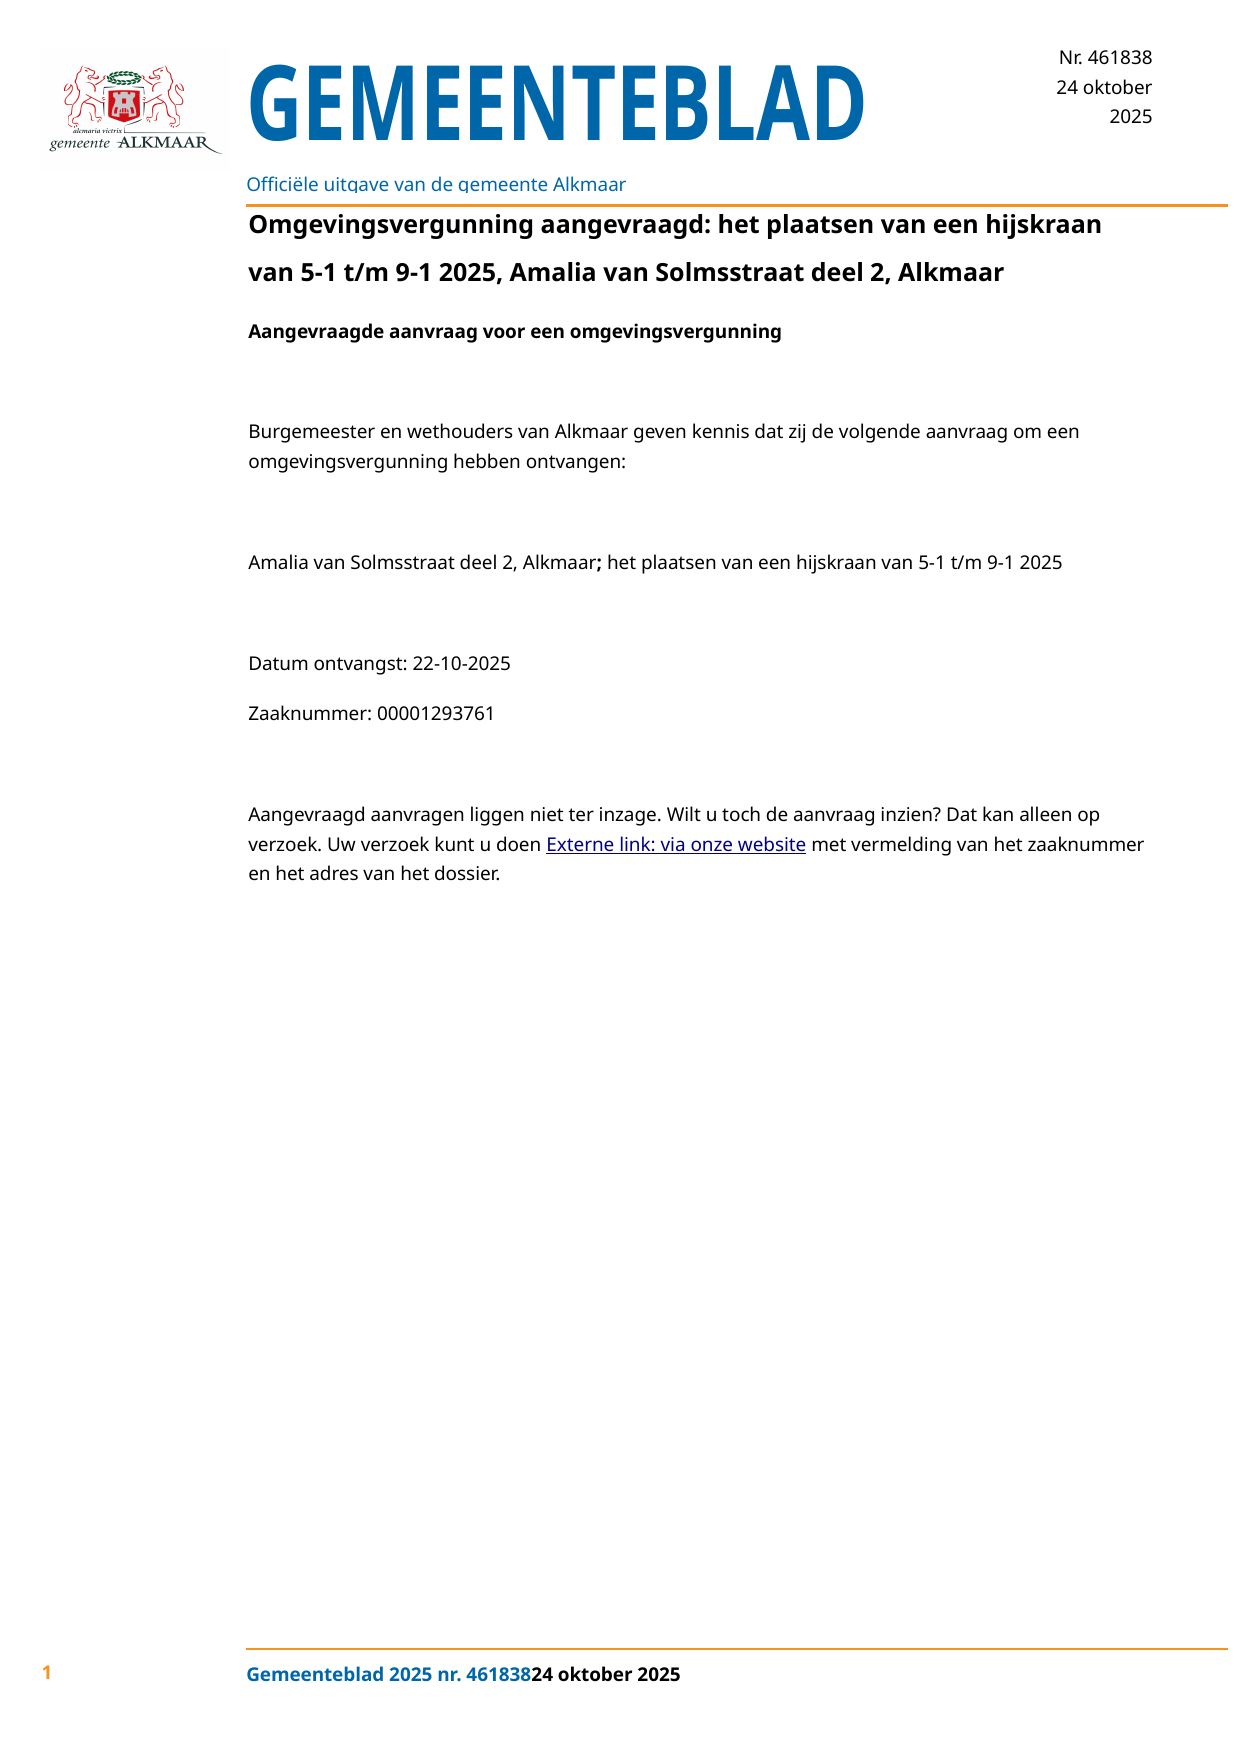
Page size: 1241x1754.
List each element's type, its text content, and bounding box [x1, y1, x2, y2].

text Omgevingsvergunning aangevraagd: het plaatsen van een hijskraan van 5-1 t/m 9-1 2025, Amalia van Solmsstraat deel 2, Alkmaar [248, 207, 1152, 288]
text Datum ontvangst: 22-10-2025 [248, 650, 1152, 676]
text Aangevraagde aanvraag voor een omgevingsvergunning [248, 318, 1152, 344]
picture [41, 47, 231, 172]
text Zaaknummer: 00001293761 [248, 700, 1152, 726]
text Burgemeester en wethouders van Alkmaar geven kennis dat zij de volgende aanvraag om een omgevingsvergunning hebben ontvangen: [248, 419, 1152, 474]
text Aangevraagd aanvragen liggen niet ter inzage. Wilt u toch de aanvraag inzien? Dat kan alleen op verzoek. Uw verzoek kunt u doen Externe link: via onze website met vermelding van het zaaknummer en het adres van het dossier. [248, 801, 1152, 886]
text Amalia van Solmsstraat deel 2, Alkmaar; het plaatsen van een hijskraan van 5-1 t/m 9-1 2025 [248, 549, 1152, 575]
